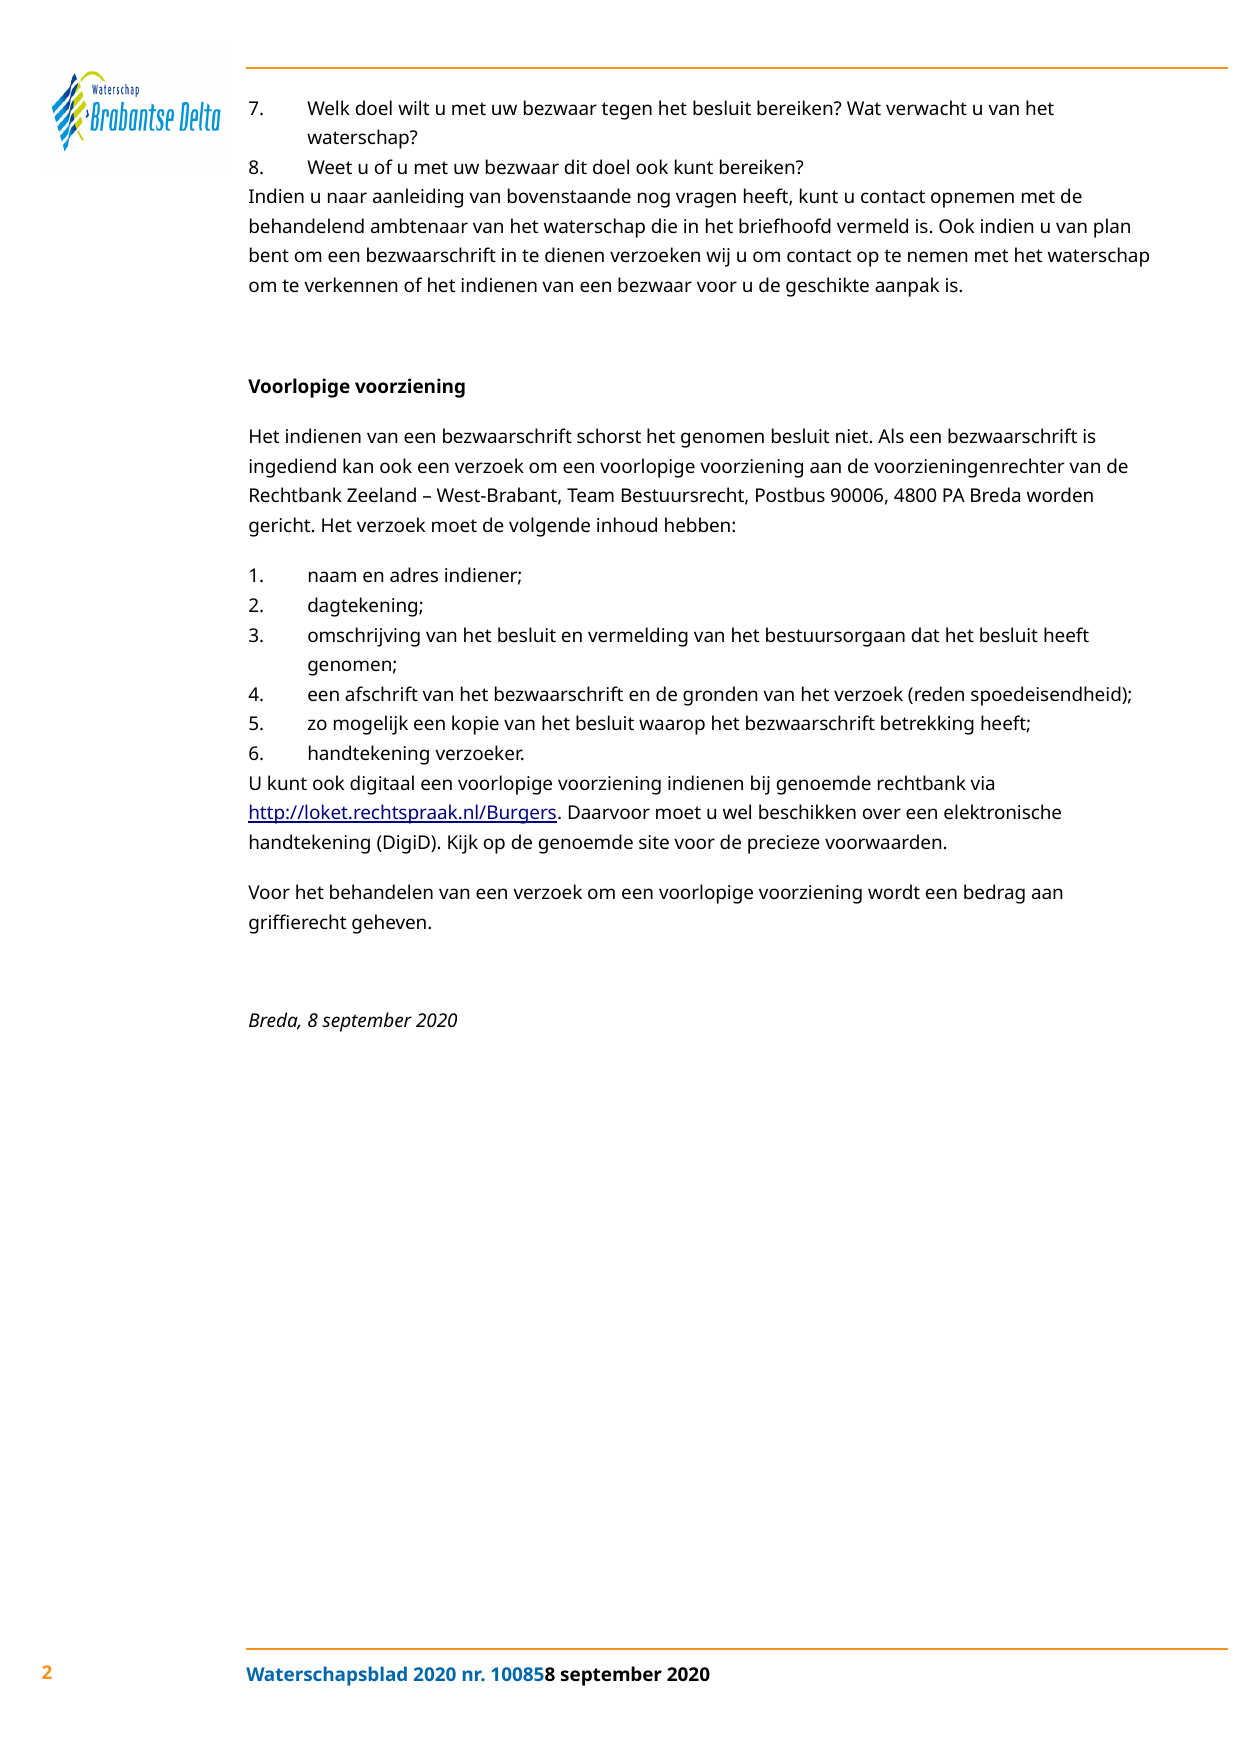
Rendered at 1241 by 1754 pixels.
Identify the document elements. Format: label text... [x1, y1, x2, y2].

list naam en adres indiener; [248, 563, 1152, 588]
list dagtekening; [248, 592, 1152, 618]
list Weet u of u met uw bezwaar dit doel ook kunt bereiken? [248, 154, 1152, 180]
text Het indienen van een bezwaarschrift schorst het genomen besluit niet. Als een bezwaarschrift is ingediend kan ook een verzoek om een voorlopige voorziening aan de voorzieningenrechter van de Rechtbank Zeeland – West-Brabant, Team Bestuursrecht, Postbus 90006, 4800 PA Breda worden gericht. Het verzoek moet de volgende inhoud hebben: [248, 423, 1152, 538]
list omschrijving van het besluit en vermelding van het bestuursorgaan dat het besluit heeft genomen; [248, 622, 1152, 677]
text Voor het behandelen van een verzoek om een voorlopige voorziening wordt een bedrag aan griffierecht geheven. [248, 879, 1152, 935]
list Welk doel wilt u met uw bezwaar tegen het besluit bereiken? Wat verwacht u van het waterschap? [248, 95, 1152, 150]
text Breda, 8 september 2020 [248, 1007, 1152, 1033]
text Indien u naar aanleiding van bovenstaande nog vragen heeft, kunt u contact opnemen met de behandelend ambtenaar van het waterschap die in het briefhoofd vermeld is. Ook indien u van plan bent om een bezwaarschrift in te dienen verzoeken wij u om contact op te nemen met het waterschap om te verkennen of het indienen van een bezwaar voor u de geschikte aanpak is. [248, 183, 1152, 298]
text U kunt ook digitaal een voorlopige voorziening indienen bij genoemde rechtbank via http://loket.rechtspraak.nl/Burgers. Daarvoor moet u wel beschikken over een elektronische handtekening (DigiD). Kijk op de genoemde site voor de precieze voorwaarden. [248, 770, 1152, 855]
list een afschrift van het bezwaarschrift en de gronden van het verzoek (reden spoedeisendheid); [248, 681, 1152, 707]
list zo mogelijk een kopie van het besluit waarop het bezwaarschrift betrekking heeft; [248, 711, 1152, 736]
list handtekening verzoeker. [248, 740, 1152, 766]
picture [41, 47, 231, 172]
text Voorlopige voorziening [248, 373, 1152, 399]
